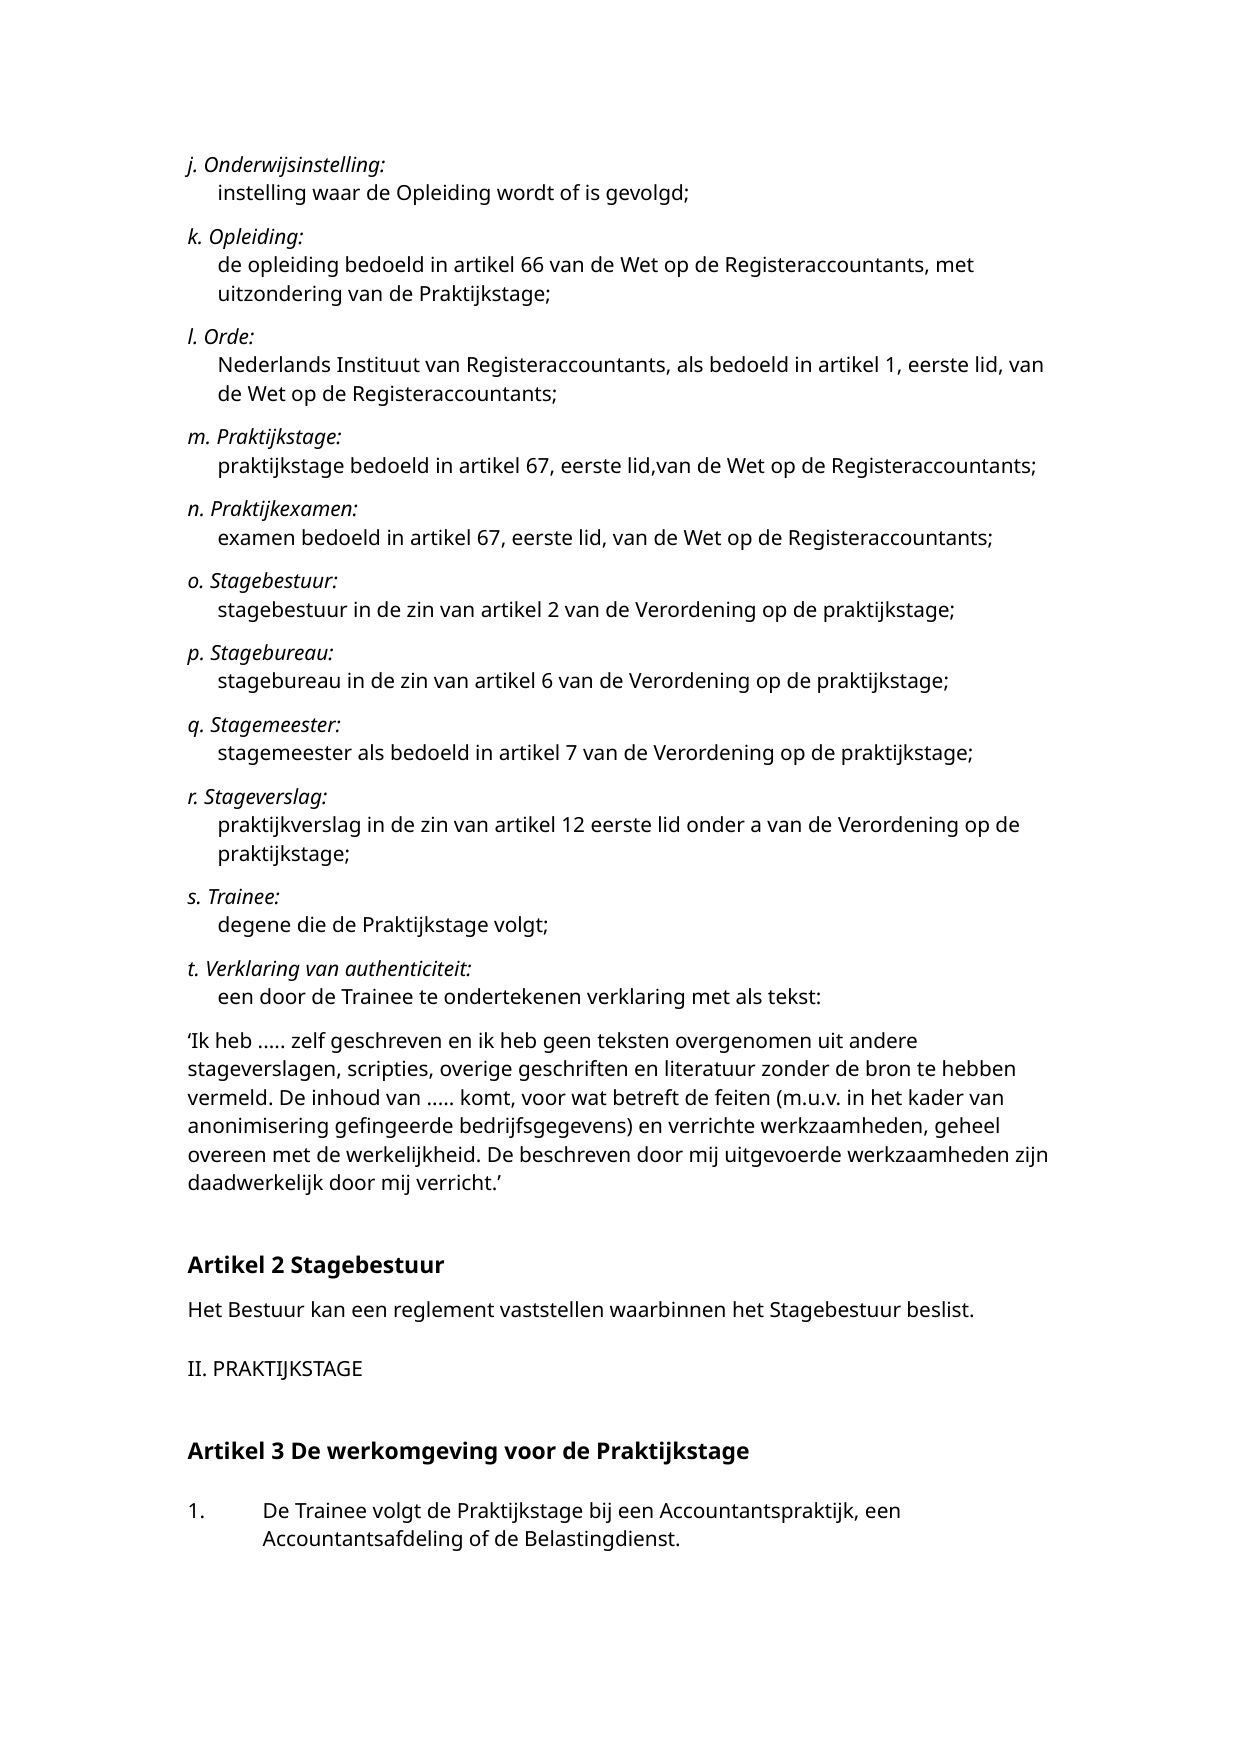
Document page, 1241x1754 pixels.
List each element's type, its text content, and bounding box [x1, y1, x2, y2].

text praktijkverslag in de zin van artikel 12 eerste lid onder a van de Verordening op de praktijkstage; [217, 810, 1053, 867]
text l. Orde: [187, 322, 1053, 351]
text de opleiding bedoeld in artikel 66 van de Wet op de Registeraccountants, met uitzondering van de Praktijkstage; [217, 250, 1053, 307]
text stagemeester als bedoeld in artikel 7 van de Verordening op de praktijkstage; [217, 738, 1053, 767]
text stagebestuur in de zin van artikel 2 van de Verordening op de praktijkstage; [217, 595, 1053, 623]
text s. Trainee: [187, 882, 1053, 911]
text examen bedoeld in artikel 67, eerste lid, van de Wet op de Registeraccountants; [217, 523, 1053, 551]
text t. Verklaring van authenticiteit: [187, 954, 1053, 982]
text Nederlands Instituut van Registeraccountants, als bedoeld in artikel 1, eerste lid, van de Wet op de Registeraccountants; [217, 351, 1053, 407]
text instelling waar de Opleiding wordt of is gevolgd; [217, 178, 1053, 207]
subtitle Artikel 3 De werkomgeving voor de Praktijkstage [187, 1435, 1053, 1466]
text degene die de Praktijkstage volgt; [217, 911, 1053, 939]
text praktijkstage bedoeld in artikel 67, eerste lid,van de Wet op de Registeraccountants; [217, 451, 1053, 479]
text stagebureau in de zin van artikel 6 van de Verordening op de praktijkstage; [217, 667, 1053, 695]
text p. Stagebureau: [187, 638, 1053, 667]
text n. Praktijkexamen: [187, 494, 1053, 523]
subtitle Artikel 2 Stagebestuur [187, 1249, 1053, 1280]
text r. Stageverslag: [187, 782, 1053, 810]
text ‘Ik heb ..... zelf geschreven en ik heb geen teksten overgenomen uit andere stageverslagen, scripties, overige geschriften en literatuur zonder de bron te hebben vermeld. De inhoud van ..... komt, voor wat betreft de feiten (m.u.v. in het kader van anonimisering gefingeerde bedrijfsgegevens) en verrichte werkzaamheden, geheel overeen met de werkelijkheid. De beschreven door mij uitgevoerde werkzaamheden zijn daadwerkelijk door mij verricht.’ [187, 1026, 1053, 1197]
text q. Stagemeester: [187, 710, 1053, 738]
text m. Praktijkstage: [187, 422, 1053, 451]
text Het Bestuur kan een reglement vaststellen waarbinnen het Stagebestuur beslist. [187, 1295, 1053, 1324]
text j. Onderwijsinstelling: [187, 150, 1053, 178]
text een door de Trainee te ondertekenen verklaring met als tekst: [217, 982, 1053, 1011]
subtitle II. PRAKTIJKSTAGE [187, 1354, 1053, 1382]
list De Trainee volgt de Praktijkstage bij een Accountantspraktijk, een Accountantsafdeling of de Belastingdienst. [187, 1496, 1053, 1553]
text o. Stagebestuur: [187, 566, 1053, 595]
text k. Opleiding: [187, 222, 1053, 250]
